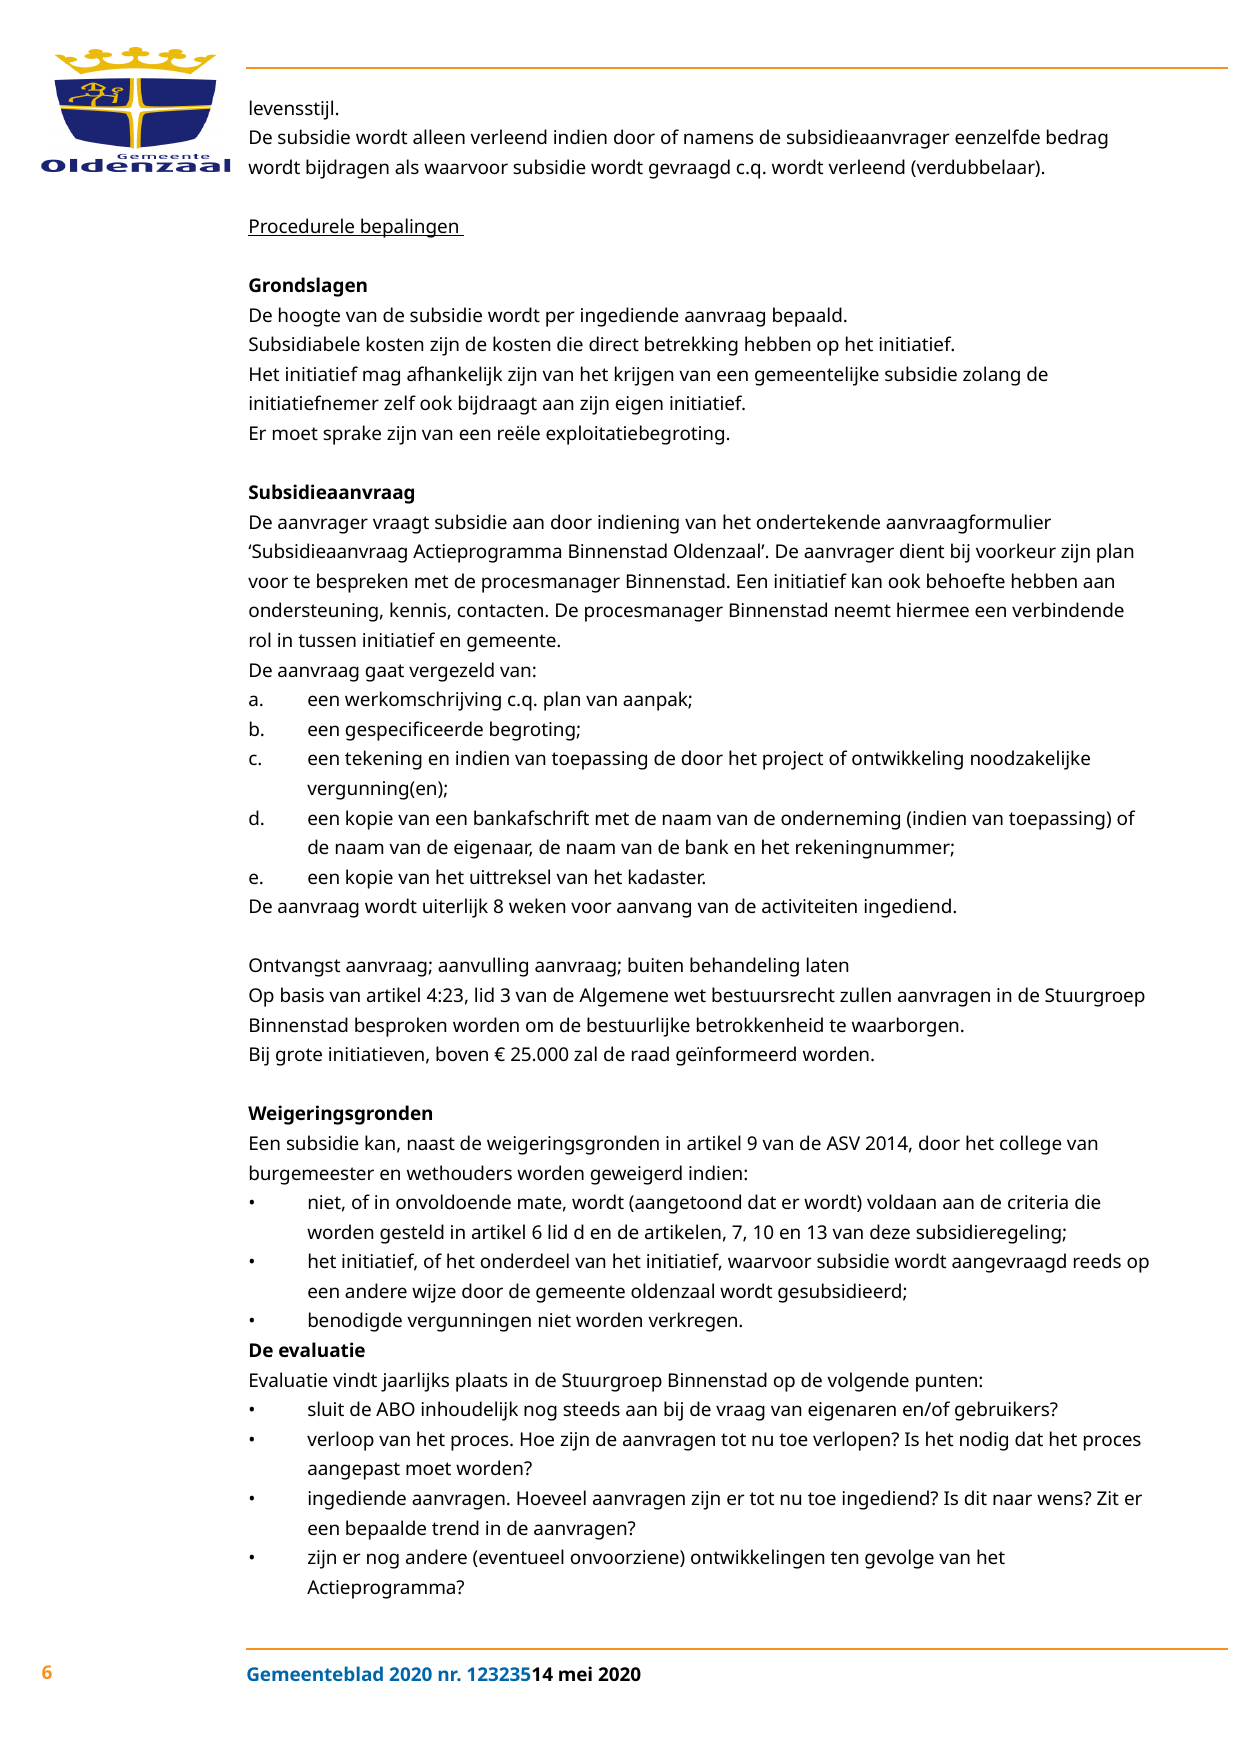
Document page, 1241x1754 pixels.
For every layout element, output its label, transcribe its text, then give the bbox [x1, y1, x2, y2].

text burgemeester en wethouders worden geweigerd indien: [248, 1160, 1152, 1186]
list een gespecificeerde begroting; [248, 716, 1152, 742]
list een kopie van het uittreksel van het kadaster. [248, 864, 1152, 890]
text Subsidieaanvraag [248, 479, 1152, 505]
text De evaluatie [248, 1337, 1152, 1363]
list ingediende aanvragen. Hoeveel aanvragen zijn er tot nu toe ingediend? Is dit naar wens? Zit er een bepaalde trend in de aanvragen? [248, 1485, 1152, 1541]
list een werkomschrijving c.q. plan van aanpak; [248, 686, 1152, 712]
list benodigde vergunningen niet worden verkregen. [248, 1308, 1152, 1333]
list een kopie van een bankafschrift met de naam van de onderneming (indien van toepassing) of de naam van de eigenaar, de naam van de bank en het rekeningnummer; [248, 805, 1152, 860]
list het initiatief, of het onderdeel van het initiatief, waarvoor subsidie wordt aangevraagd reeds op een andere wijze door de gemeente oldenzaal wordt gesubsidieerd; [248, 1248, 1152, 1304]
text Een subsidie kan, naast de weigeringsgronden in artikel 9 van de ASV 2014, door het college van [248, 1130, 1152, 1156]
text De aanvraag wordt uiterlijk 8 weken voor aanvang van de activiteiten ingediend. [248, 893, 1152, 919]
text Er moet sprake zijn van een reële exploitatiebegroting. [248, 420, 1152, 446]
list sluit de ABO inhoudelijk nog steeds aan bij de vraag van eigenaren en/of gebruikers? [248, 1396, 1152, 1422]
text De aanvrager vraagt subsidie aan door indiening van het ondertekende aanvraagformulier ‘Subsidieaanvraag Actieprogramma Binnenstad Oldenzaal’. De aanvrager dient bij voorkeur zijn plan voor te bespreken met de procesmanager Binnenstad. Een initiatief kan ook behoefte hebben aan ondersteuning, kennis, contacten. De procesmanager Binnenstad neemt hiermee een verbindende rol in tussen initiatief en gemeente. [248, 509, 1152, 653]
text levensstijl. [248, 95, 1152, 121]
text Grondslagen [248, 272, 1152, 298]
list zijn er nog andere (eventueel onvoorziene) ontwikkelingen ten gevolge van het Actieprogramma? [248, 1544, 1152, 1600]
text De subsidie wordt alleen verleend indien door of namens de subsidieaanvrager eenzelfde bedrag wordt bijdragen als waarvoor subsidie wordt gevraagd c.q. wordt verleend (verdubbelaar). [248, 124, 1152, 180]
text De hoogte van de subsidie wordt per ingediende aanvraag bepaald. [248, 302, 1152, 328]
list niet, of in onvoldoende mate, wordt (aangetoond dat er wordt) voldaan aan de criteria die worden gesteld in artikel 6 lid d en de artikelen, 7, 10 en 13 van deze subsidieregeling; [248, 1189, 1152, 1245]
text Weigeringsgronden [248, 1101, 1152, 1126]
list verloop van het proces. Hoe zijn de aanvragen tot nu toe verlopen? Is het nodig dat het proces aangepast moet worden? [248, 1426, 1152, 1481]
picture [41, 47, 231, 172]
text Ontvangst aanvraag; aanvulling aanvraag; buiten behandeling laten [248, 953, 1152, 978]
text Evaluatie vindt jaarlijks plaats in de Stuurgroep Binnenstad op de volgende punten: [248, 1367, 1152, 1393]
text Procedurele bepalingen [248, 213, 1152, 239]
text Het initiatief mag afhankelijk zijn van het krijgen van een gemeentelijke subsidie zolang de initiatiefnemer zelf ook bijdraagt aan zijn eigen initiatief. [248, 361, 1152, 416]
text De aanvraag gaat vergezeld van: [248, 657, 1152, 683]
text Subsidiabele kosten zijn de kosten die direct betrekking hebben op het initiatief. [248, 331, 1152, 357]
list een tekening en indien van toepassing de door het project of ontwikkeling noodzakelijke vergunning(en); [248, 746, 1152, 801]
text Bij grote initiatieven, boven € 25.000 zal de raad geïnformeerd worden. [248, 1041, 1152, 1067]
text Op basis van artikel 4:23, lid 3 van de Algemene wet bestuursrecht zullen aanvragen in de Stuurgroep Binnenstad besproken worden om de bestuurlijke betrokkenheid te waarborgen. [248, 982, 1152, 1038]
